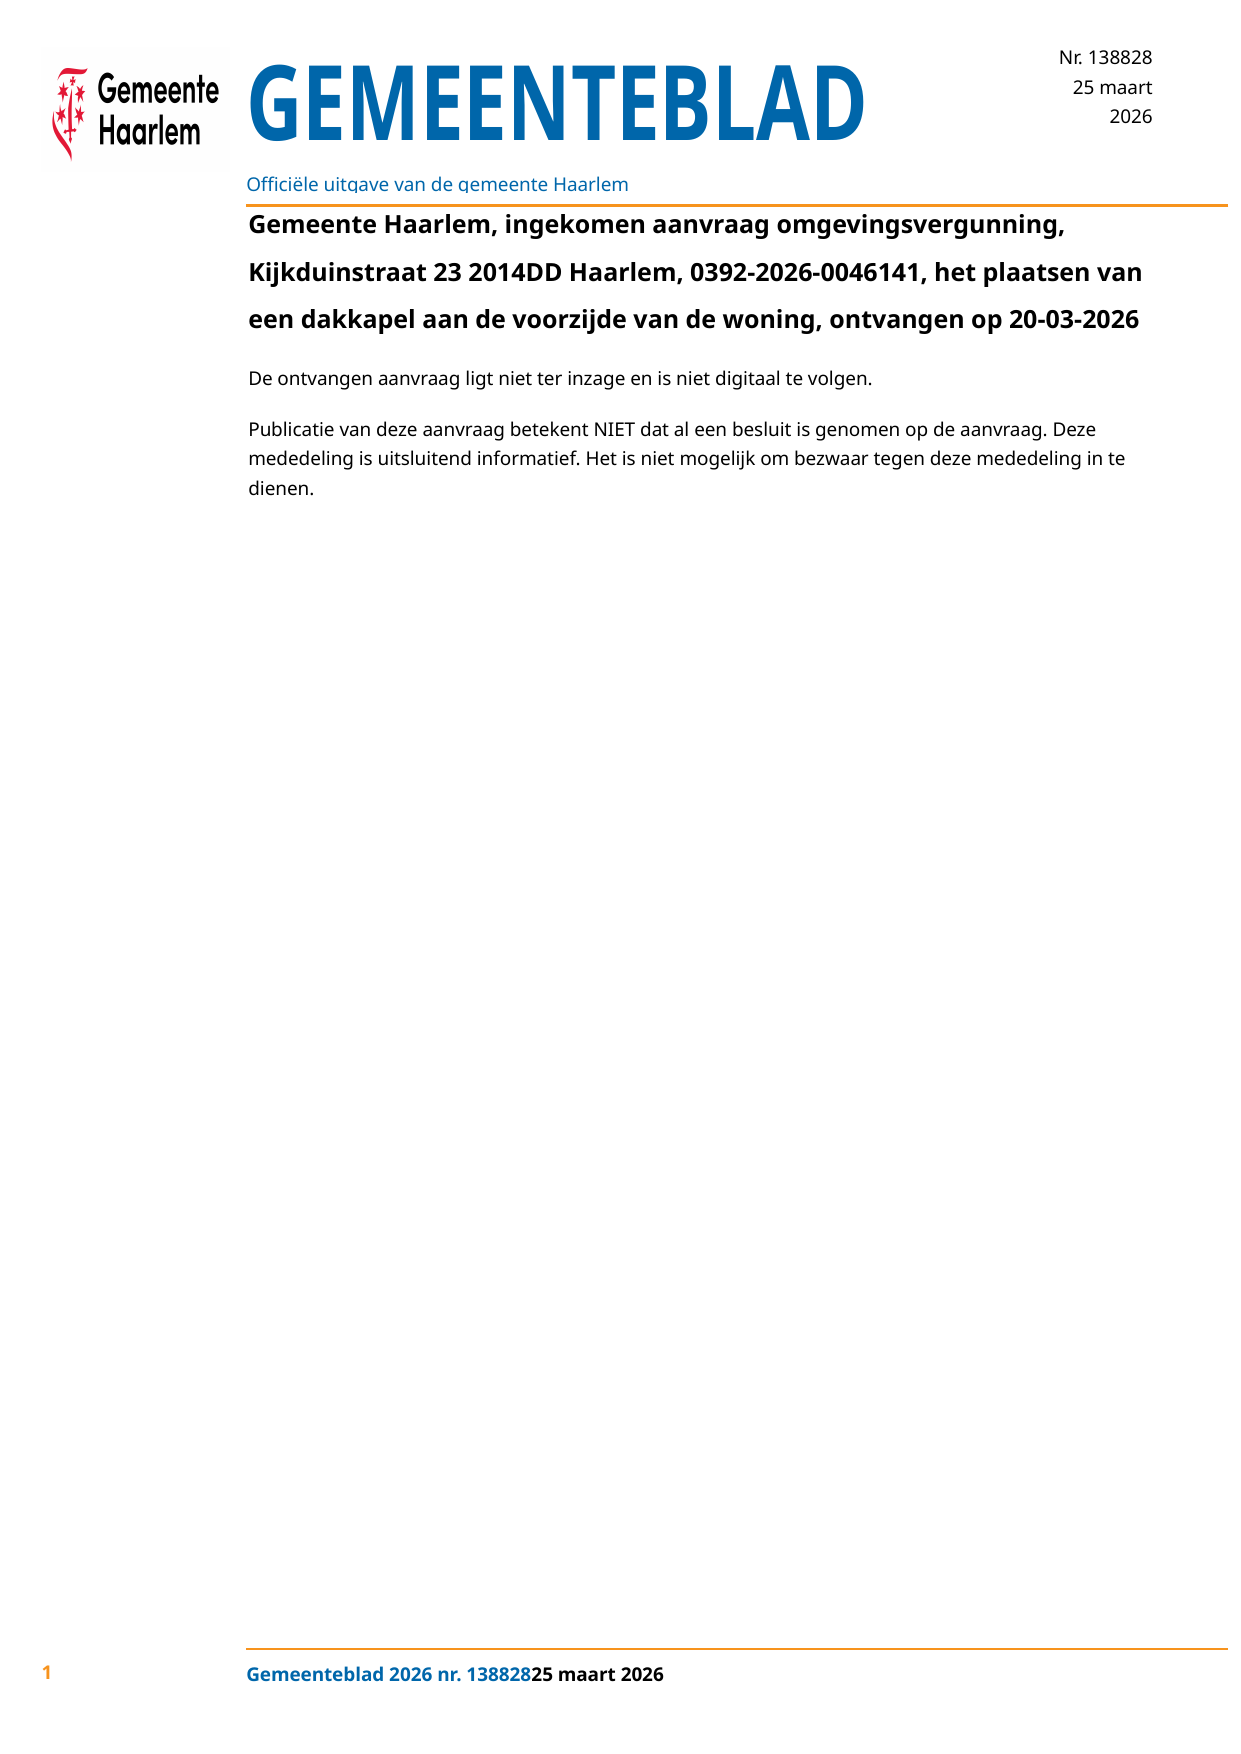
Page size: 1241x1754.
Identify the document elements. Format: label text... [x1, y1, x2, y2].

text De ontvangen aanvraag ligt niet ter inzage en is niet digitaal te volgen. [248, 366, 1152, 391]
picture [41, 47, 231, 172]
text Gemeente Haarlem, ingekomen aanvraag omgevingsvergunning, Kijkduinstraat 23 2014DD Haarlem, 0392-2026-0046141, het plaatsen van een dakkapel aan de voorzijde van de woning, ontvangen op 20-03-2026 [248, 207, 1152, 336]
text Publicatie van deze aanvraag betekent NIET dat al een besluit is genomen op de aanvraag. Deze mededeling is uitsluitend informatief. Het is niet mogelijk om bezwaar tegen deze mededeling in te dienen. [248, 416, 1152, 501]
